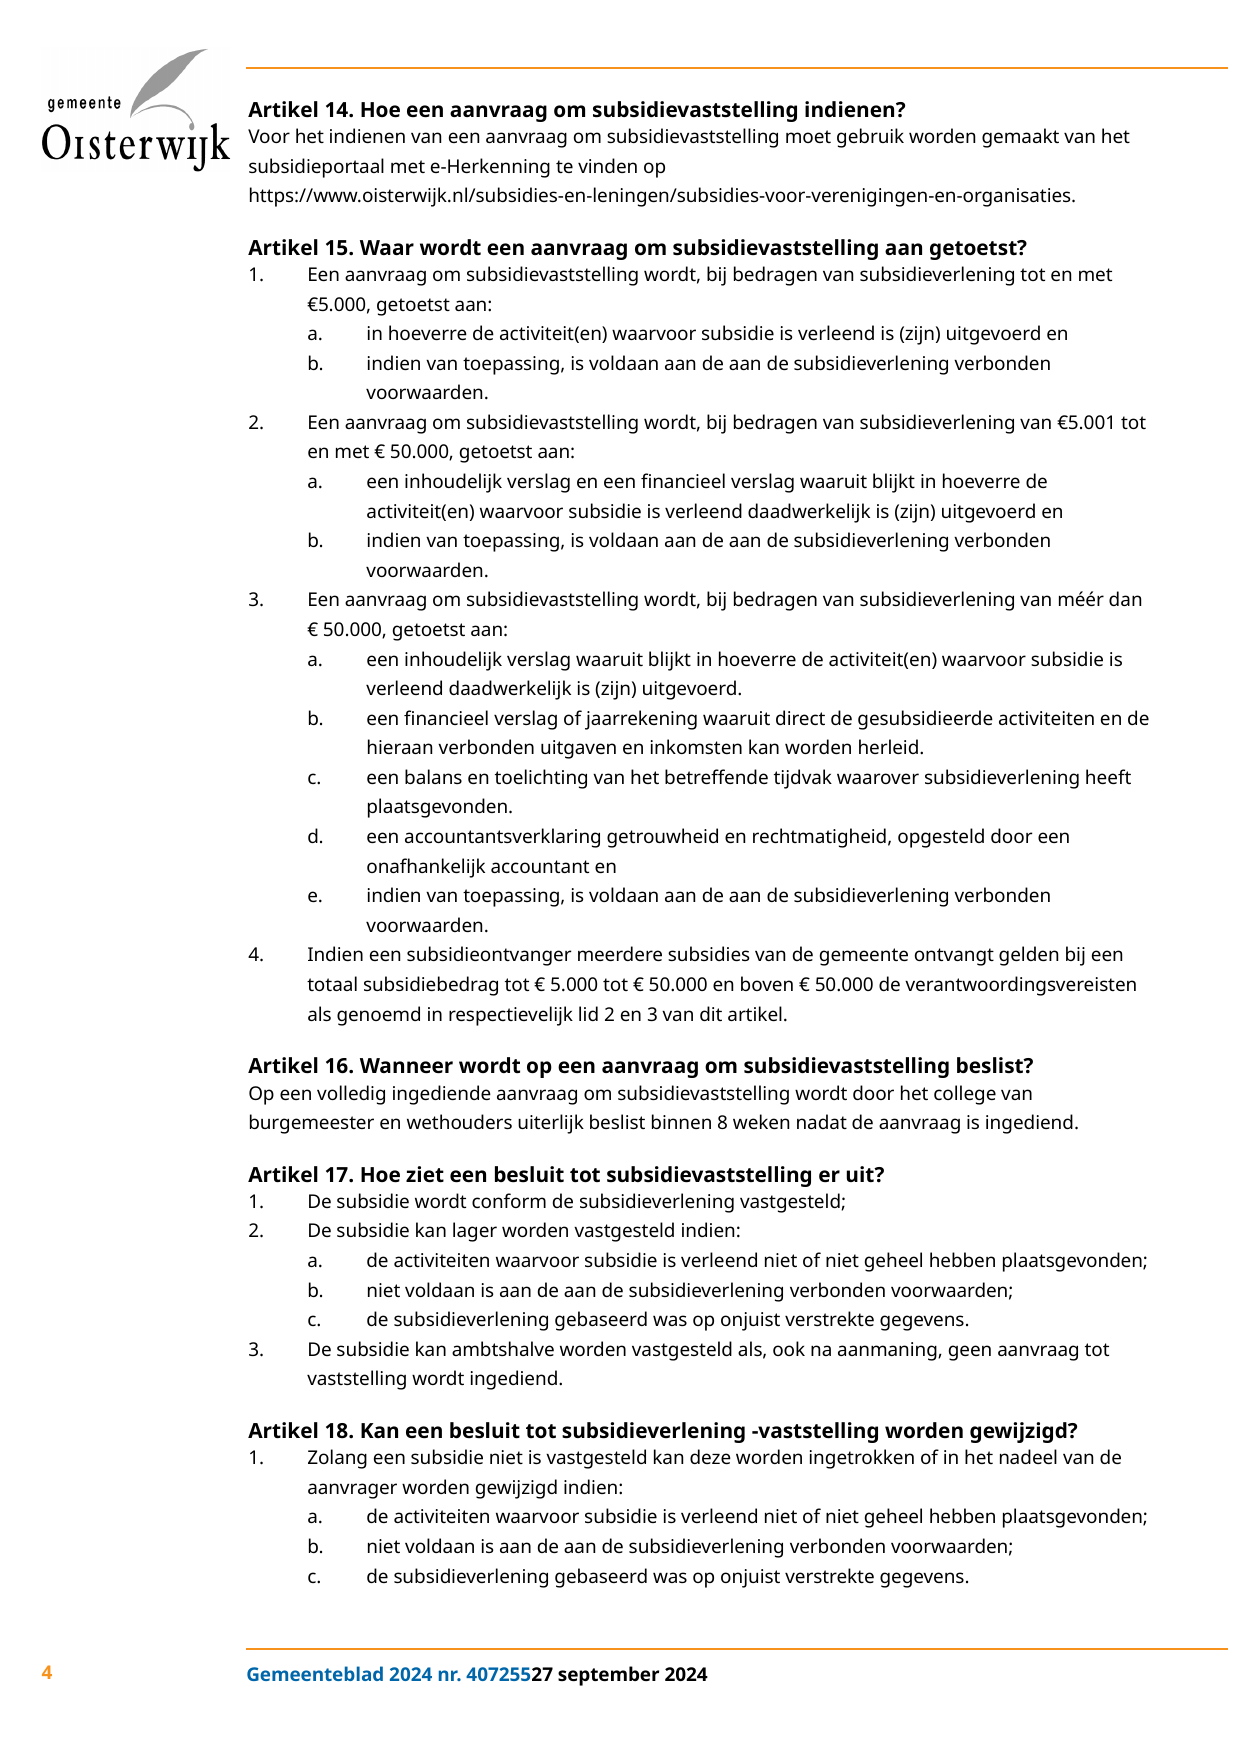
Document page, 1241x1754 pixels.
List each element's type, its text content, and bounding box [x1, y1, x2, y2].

list de activiteiten waarvoor subsidie is verleend niet of niet geheel hebben plaatsgevonden; [307, 1504, 1152, 1529]
list een accountantsverklaring getrouwheid en rechtmatigheid, opgesteld door een onafhankelijk accountant en [307, 823, 1152, 879]
list een inhoudelijk verslag en een financieel verslag waaruit blijkt in hoeverre de activiteit(en) waarvoor subsidie is verleend daadwerkelijk is (zijn) uitgevoerd en [307, 468, 1152, 524]
text Artikel 18. Kan een besluit tot subsidieverlening -vaststelling worden gewijzigd? [248, 1416, 1152, 1444]
list indien van toepassing, is voldaan aan de aan de subsidieverlening verbonden voorwaarden. [307, 882, 1152, 938]
list de activiteiten waarvoor subsidie is verleend niet of niet geheel hebben plaatsgevonden; [307, 1247, 1152, 1273]
text Artikel 15. Waar wordt een aanvraag om subsidievaststelling aan getoetst? [248, 233, 1152, 261]
list Een aanvraag om subsidievaststelling wordt, bij bedragen van subsidieverlening tot en met €5.000, getoetst aan: [248, 261, 1152, 317]
text Artikel 14. Hoe een aanvraag om subsidievaststelling indienen? [248, 95, 1152, 123]
list De subsidie kan lager worden vastgesteld indien: [248, 1218, 1152, 1243]
list niet voldaan is aan de aan de subsidieverlening verbonden voorwaarden; [307, 1533, 1152, 1559]
list Zolang een subsidie niet is vastgesteld kan deze worden ingetrokken of in het nadeel van de aanvrager worden gewijzigd indien: [248, 1444, 1152, 1500]
list niet voldaan is aan de aan de subsidieverlening verbonden voorwaarden; [307, 1277, 1152, 1303]
list een inhoudelijk verslag waaruit blijkt in hoeverre de activiteit(en) waarvoor subsidie is verleend daadwerkelijk is (zijn) uitgevoerd. [307, 646, 1152, 701]
list de subsidieverlening gebaseerd was op onjuist verstrekte gegevens. [307, 1563, 1152, 1588]
list de subsidieverlening gebaseerd was op onjuist verstrekte gegevens. [307, 1306, 1152, 1332]
text Artikel 16. Wanneer wordt op een aanvraag om subsidievaststelling beslist? [248, 1051, 1152, 1080]
text Artikel 17. Hoe ziet een besluit tot subsidievaststelling er uit? [248, 1160, 1152, 1188]
text Voor het indienen van een aanvraag om subsidievaststelling moet gebruik worden gemaakt van het subsidieportaal met e-Herkenning te vinden op https://www.oisterwijk.nl/subsidies-en-leningen/subsidies-voor-verenigingen-en-organisaties. [248, 123, 1152, 208]
list in hoeverre de activiteit(en) waarvoor subsidie is verleend is (zijn) uitgevoerd en [307, 320, 1152, 346]
picture [41, 47, 231, 172]
list indien van toepassing, is voldaan aan de aan de subsidieverlening verbonden voorwaarden. [307, 350, 1152, 405]
list een financieel verslag of jaarrekening waaruit direct de gesubsidieerde activiteiten en de hieraan verbonden uitgaven en inkomsten kan worden herleid. [307, 705, 1152, 760]
list De subsidie kan ambtshalve worden vastgesteld als, ook na aanmaning, geen aanvraag tot vaststelling wordt ingediend. [248, 1336, 1152, 1391]
list De subsidie wordt conform de subsidieverlening vastgesteld; [248, 1188, 1152, 1214]
list Een aanvraag om subsidievaststelling wordt, bij bedragen van subsidieverlening van €5.001 tot en met € 50.000, getoetst aan: [248, 409, 1152, 464]
list Een aanvraag om subsidievaststelling wordt, bij bedragen van subsidieverlening van méér dan € 50.000, getoetst aan: [248, 587, 1152, 642]
list Indien een subsidieontvanger meerdere subsidies van de gemeente ontvangt gelden bij een totaal subsidiebedrag tot € 5.000 tot € 50.000 en boven € 50.000 de verantwoordingsvereisten als genoemd in respectievelijk lid 2 en 3 van dit artikel. [248, 942, 1152, 1027]
text Op een volledig ingediende aanvraag om subsidievaststelling wordt door het college van burgemeester en wethouders uiterlijk beslist binnen 8 weken nadat de aanvraag is ingediend. [248, 1080, 1152, 1135]
list een balans en toelichting van het betreffende tijdvak waarover subsidieverlening heeft plaatsgevonden. [307, 764, 1152, 819]
list indien van toepassing, is voldaan aan de aan de subsidieverlening verbonden voorwaarden. [307, 527, 1152, 583]
